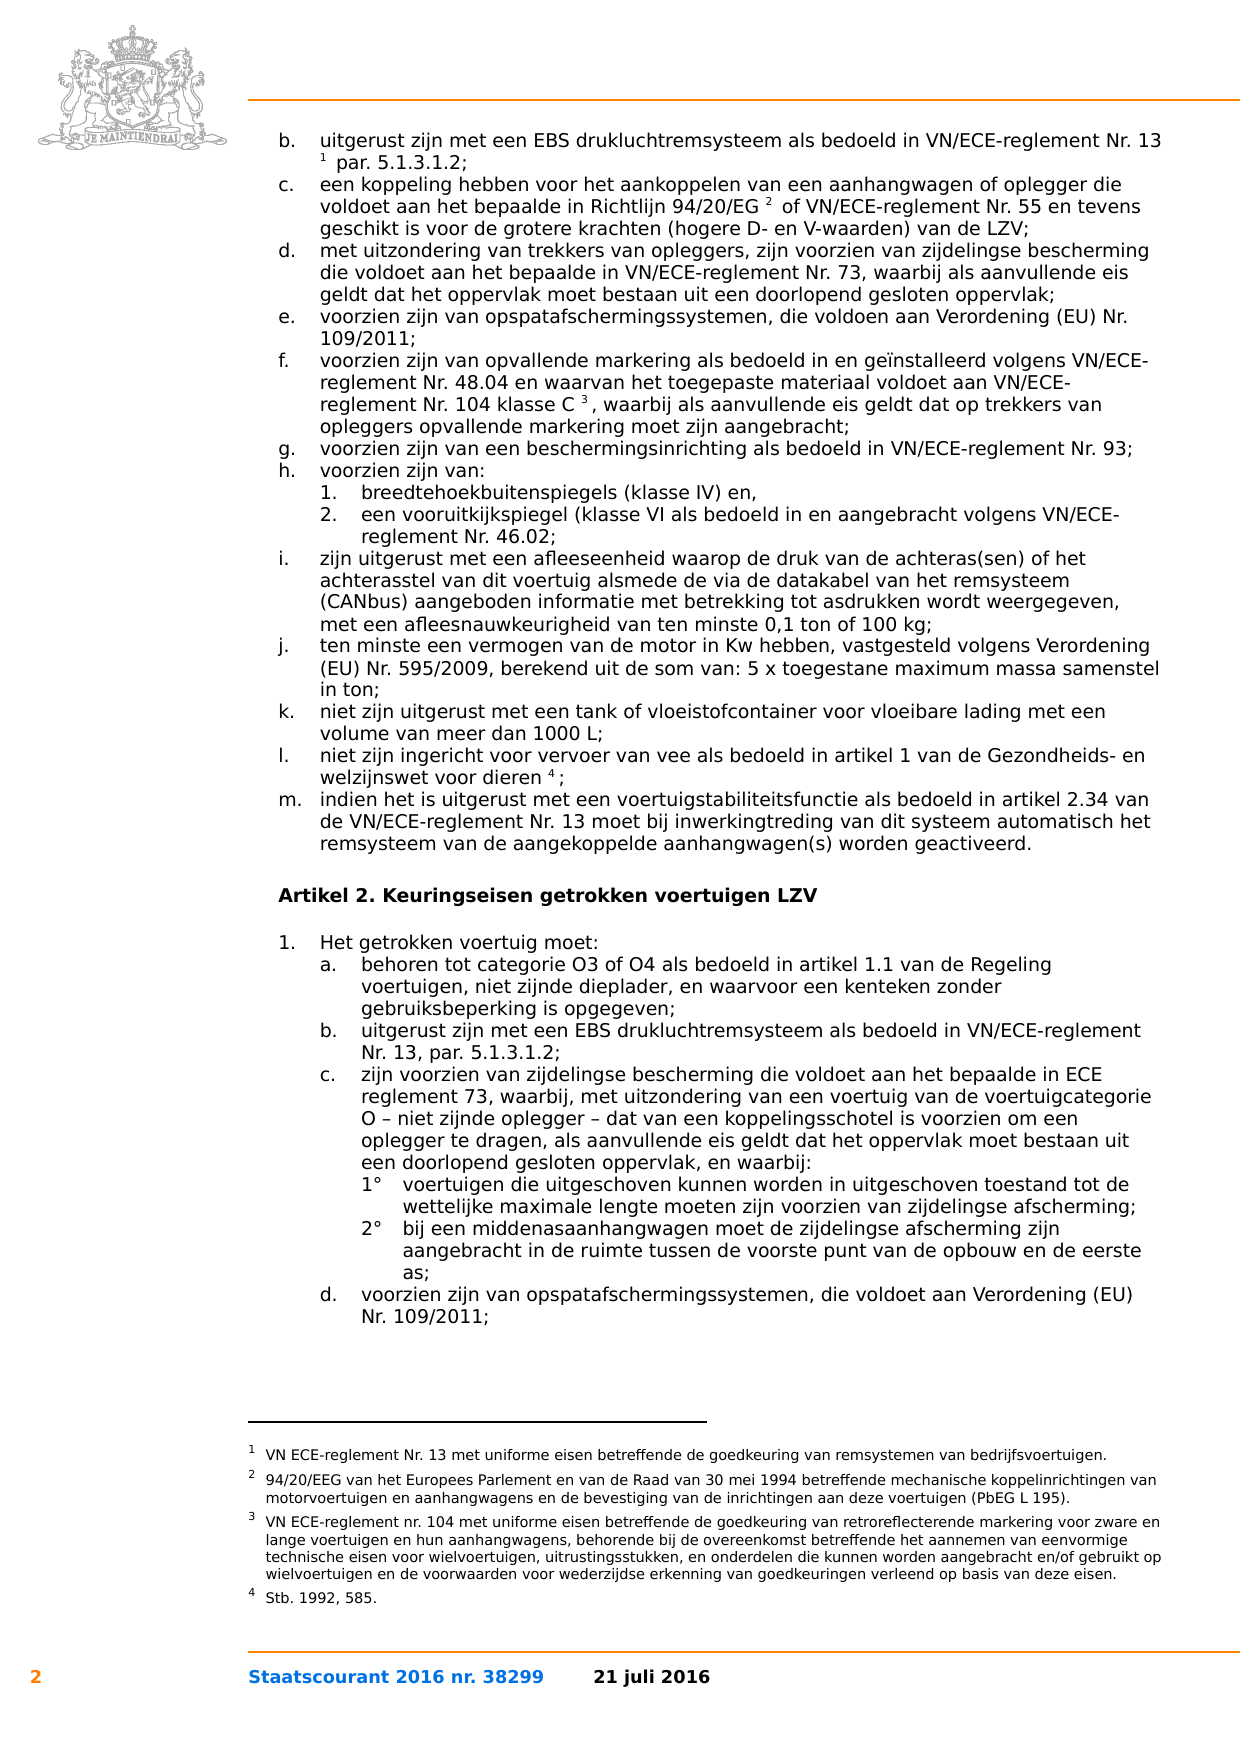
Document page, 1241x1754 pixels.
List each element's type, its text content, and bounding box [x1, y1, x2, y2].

text c. zijn voorzien van zijdelingse bescherming die voldoet aan het bepaalde in ECE reglement 73, waarbij, met uitzondering van een voertuig van de voertuigcategorie O – niet zijnde oplegger – dat van een koppelingsschotel is voorzien om een oplegger te dragen, als aanvullende eis geldt dat het oppervlak moet bestaan uit een doorlopend gesloten oppervlak, en waarbij: [319, 1064, 1163, 1174]
text VN ECE-reglement nr. 104 met uniforme eisen betreffende de goedkeuring van retroreflecterende markering voor zware en lange voertuigen en hun aanhangwagens, behorende bij de overeenkomst betreffende het aannemen van eenvormige technische eisen voor wielvoertuigen, uitrustingsstukken, en onderdelen die kunnen worden aangebracht en/of gebruikt op wielvoertuigen en de voorwaarden voor wederzijdse erkenning van goedkeuringen verleend op basis van deze eisen. [248, 1510, 1163, 1583]
text b. uitgerust zijn met een EBS drukluchtremsysteem als bedoeld in VN/ECE-reglement Nr. 13, par. 5.1.3.1.2; [319, 1020, 1163, 1064]
picture [38, 25, 227, 150]
text VN ECE-reglement Nr. 13 met uniforme eisen betreffende de goedkeuring van remsystemen van bedrijfsvoertuigen. [248, 1443, 1163, 1465]
text 2° bij een middenasaanhangwagen moet de zijdelingse afscherming zijn aangebracht in de ruimte tussen de voorste punt van de opbouw en de eerste as; [361, 1218, 1163, 1284]
text 1° voertuigen die uitgeschoven kunnen worden in uitgeschoven toestand tot de wettelijke maximale lengte moeten zijn voorzien van zijdelingse afscherming; [361, 1174, 1163, 1218]
text b. uitgerust zijn met een EBS drukluchtremsysteem als bedoeld in VN/ECE-reglement Nr. 13 par. 5.1.3.1.2; [278, 130, 1163, 174]
text l. niet zijn ingericht voor vervoer van vee als bedoeld in artikel 1 van de Gezondheids- en welzijnswet voor dieren ; [278, 745, 1163, 789]
text 1. Het getrokken voertuig moet: [278, 932, 1163, 954]
text c. een koppeling hebben voor het aankoppelen van een aanhangwagen of oplegger die voldoet aan het bepaalde in Richtlijn 94/20/EG of VN/ECE-reglement Nr. 55 en tevens geschikt is voor de grotere krachten (hogere D- en V-waarden) van de LZV; [278, 174, 1163, 240]
text 2. een vooruitkijkspiegel (klasse VI als bedoeld in en aangebracht volgens VN/ECE-reglement Nr. 46.02; [319, 503, 1163, 547]
text e. voorzien zijn van opspatafschermingssystemen, die voldoen aan Verordening (EU) Nr. 109/2011; [278, 306, 1163, 350]
text d. met uitzondering van trekkers van opleggers, zijn voorzien van zijdelingse bescherming die voldoet aan het bepaalde in VN/ECE-reglement Nr. 73, waarbij als aanvullende eis geldt dat het oppervlak moet bestaan uit een doorlopend gesloten oppervlak; [278, 240, 1163, 306]
text a. behoren tot categorie O3 of O4 als bedoeld in artikel 1.1 van de Regeling voertuigen, niet zijnde dieplader, en waarvoor een kenteken zonder gebruiksbeperking is opgegeven; [319, 954, 1163, 1020]
text 94/20/EEG van het Europees Parlement en van de Raad van 30 mei 1994 betreffende mechanische koppelinrichtingen van motorvoertuigen en aanhangwagens en de bevestiging van de inrichtingen aan deze voertuigen (PbEG L 195). [248, 1468, 1163, 1507]
text j. ten minste een vermogen van de motor in Kw hebben, vastgesteld volgens Verordening (EU) Nr. 595/2009, berekend uit de som van: 5 x toegestane maximum massa samenstel in ton; [278, 635, 1163, 701]
text f. voorzien zijn van opvallende markering als bedoeld in en geïnstalleerd volgens VN/ECE-reglement Nr. 48.04 en waarvan het toegepaste materiaal voldoet aan VN/ECE-reglement Nr. 104 klasse C , waarbij als aanvullende eis geldt dat op trekkers van opleggers opvallende markering moet zijn aangebracht; [278, 350, 1163, 438]
text d. voorzien zijn van opspatafschermingssystemen, die voldoet aan Verordening (EU) Nr. 109/2011; [319, 1284, 1163, 1328]
text m. indien het is uitgerust met een voertuigstabiliteitsfunctie als bedoeld in artikel 2.34 van de VN/ECE-reglement Nr. 13 moet bij inwerkingtreding van dit systeem automatisch het remsysteem van de aangekoppelde aanhangwagen(s) worden geactiveerd. [278, 789, 1163, 855]
text k. niet zijn uitgerust met een tank of vloeistofcontainer voor vloeibare lading met een volume van meer dan 1000 L; [278, 701, 1163, 745]
text 1. breedtehoekbuitenspiegels (klasse IV) en, [319, 482, 1163, 503]
text Stb. 1992, 585. [248, 1586, 1163, 1608]
text h. voorzien zijn van: [278, 459, 1163, 482]
text g. voorzien zijn van een beschermingsinrichting als bedoeld in VN/ECE-reglement Nr. 93; [278, 438, 1163, 459]
subtitle Artikel 2. Keuringseisen getrokken voertuigen LZV [278, 885, 1163, 907]
text i. zijn uitgerust met een afleeseenheid waarop de druk van de achteras(sen) of het achterasstel van dit voertuig alsmede de via de datakabel van het remsysteem (CANbus) aangeboden informatie met betrekking tot asdrukken wordt weergegeven, met een afleesnauwkeurigheid van ten minste 0,1 ton of 100 kg; [278, 547, 1163, 635]
